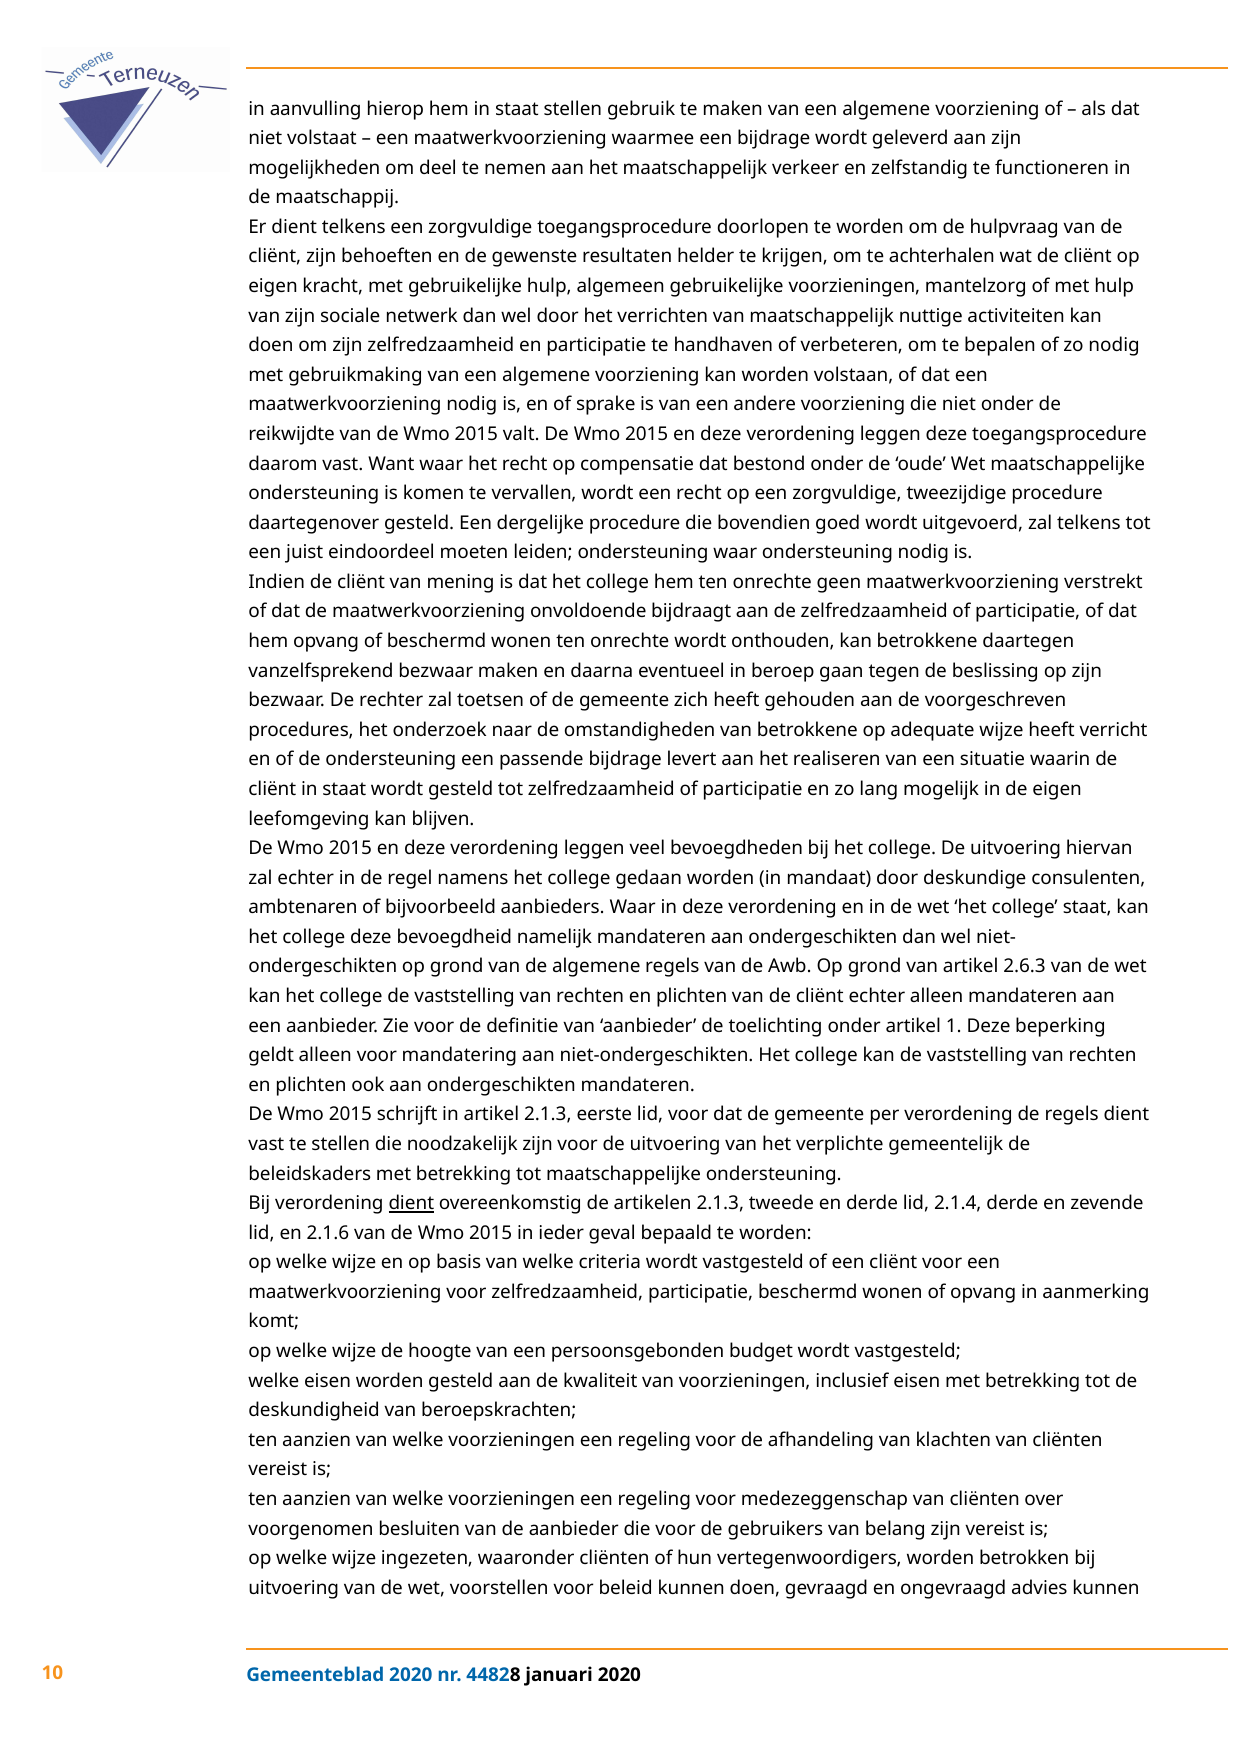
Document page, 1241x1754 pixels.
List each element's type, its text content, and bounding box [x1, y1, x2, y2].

text ten aanzien van welke voorzieningen een regeling voor de afhandeling van klachten van cliënten vereist is; [248, 1426, 1152, 1481]
text op welke wijze ingezeten, waaronder cliënten of hun vertegenwoordigers, worden betrokken bij uitvoering van de wet, voorstellen voor beleid kunnen doen, gevraagd en ongevraagd advies kunnen [248, 1544, 1152, 1600]
text op welke wijze de hoogte van een persoonsgebonden budget wordt vastgesteld; [248, 1337, 1152, 1363]
text in aanvulling hierop hem in staat stellen gebruik te maken van een algemene voorziening of – als dat niet volstaat – een maatwerkvoorziening waarmee een bijdrage wordt geleverd aan zijn mogelijkheden om deel te nemen aan het maatschappelijk verkeer en zelfstandig te functioneren in de maatschappij. [248, 95, 1152, 209]
text De Wmo 2015 schrijft in artikel 2.1.3, eerste lid, voor dat de gemeente per verordening de regels dient vast te stellen die noodzakelijk zijn voor de uitvoering van het verplichte gemeentelijk de beleidskaders met betrekking tot maatschappelijke ondersteuning. [248, 1101, 1152, 1186]
text op welke wijze en op basis van welke criteria wordt vastgesteld of een cliënt voor een maatwerkvoorziening voor zelfredzaamheid, participatie, beschermd wonen of opvang in aanmerking komt; [248, 1248, 1152, 1333]
text welke eisen worden gesteld aan de kwaliteit van voorzieningen, inclusief eisen met betrekking tot de deskundigheid van beroepskrachten; [248, 1367, 1152, 1422]
text Indien de cliënt van mening is dat het college hem ten onrechte geen maatwerkvoorziening verstrekt of dat de maatwerkvoorziening onvoldoende bijdraagt aan de zelfredzaamheid of participatie, of dat hem opvang of beschermd wonen ten onrechte wordt onthouden, kan betrokkene daartegen vanzelfsprekend bezwaar maken en daarna eventueel in beroep gaan tegen de beslissing op zijn bezwaar. De rechter zal toetsen of de gemeente zich heeft gehouden aan de voorgeschreven procedures, het onderzoek naar de omstandigheden van betrokkene op adequate wijze heeft verricht en of de ondersteuning een passende bijdrage levert aan het realiseren van een situatie waarin de cliënt in staat wordt gesteld tot zelfredzaamheid of participatie en zo lang mogelijk in de eigen leefomgeving kan blijven. [248, 568, 1152, 831]
text Bij verordening dient overeenkomstig de artikelen 2.1.3, tweede en derde lid, 2.1.4, derde en zevende lid, en 2.1.6 van de Wmo 2015 in ieder geval bepaald te worden: [248, 1189, 1152, 1245]
picture [41, 47, 231, 172]
text ten aanzien van welke voorzieningen een regeling voor medezeggenschap van cliënten over voorgenomen besluiten van de aanbieder die voor de gebruikers van belang zijn vereist is; [248, 1485, 1152, 1541]
text Er dient telkens een zorgvuldige toegangsprocedure doorlopen te worden om de hulpvraag van de cliënt, zijn behoeften en de gewenste resultaten helder te krijgen, om te achterhalen wat de cliënt op eigen kracht, met gebruikelijke hulp, algemeen gebruikelijke voorzieningen, mantelzorg of met hulp van zijn sociale netwerk dan wel door het verrichten van maatschappelijk nuttige activiteiten kan doen om zijn zelfredzaamheid en participatie te handhaven of verbeteren, om te bepalen of zo nodig met gebruikmaking van een algemene voorziening kan worden volstaan, of dat een maatwerkvoorziening nodig is, en of sprake is van een andere voorziening die niet onder de reikwijdte van de Wmo 2015 valt. De Wmo 2015 en deze verordening leggen deze toegangsprocedure daarom vast. Want waar het recht op compensatie dat bestond onder de ‘oude’ Wet maatschappelijke ondersteuning is komen te vervallen, wordt een recht op een zorgvuldige, tweezijdige procedure daartegenover gesteld. Een dergelijke procedure die bovendien goed wordt uitgevoerd, zal telkens tot een juist eindoordeel moeten leiden; ondersteuning waar ondersteuning nodig is. [248, 213, 1152, 564]
text De Wmo 2015 en deze verordening leggen veel bevoegdheden bij het college. De uitvoering hiervan zal echter in de regel namens het college gedaan worden (in mandaat) door deskundige consulenten, ambtenaren of bijvoorbeeld aanbieders. Waar in deze verordening en in de wet ‘het college’ staat, kan het college deze bevoegdheid namelijk mandateren aan ondergeschikten dan wel niet-ondergeschikten op grond van de algemene regels van de Awb. Op grond van artikel 2.6.3 van de wet kan het college de vaststelling van rechten en plichten van de cliënt echter alleen mandateren aan een aanbieder. Zie voor de definitie van ‘aanbieder’ de toelichting onder artikel 1. Deze beperking geldt alleen voor mandatering aan niet-ondergeschikten. Het college kan de vaststelling van rechten en plichten ook aan ondergeschikten mandateren. [248, 834, 1152, 1097]
